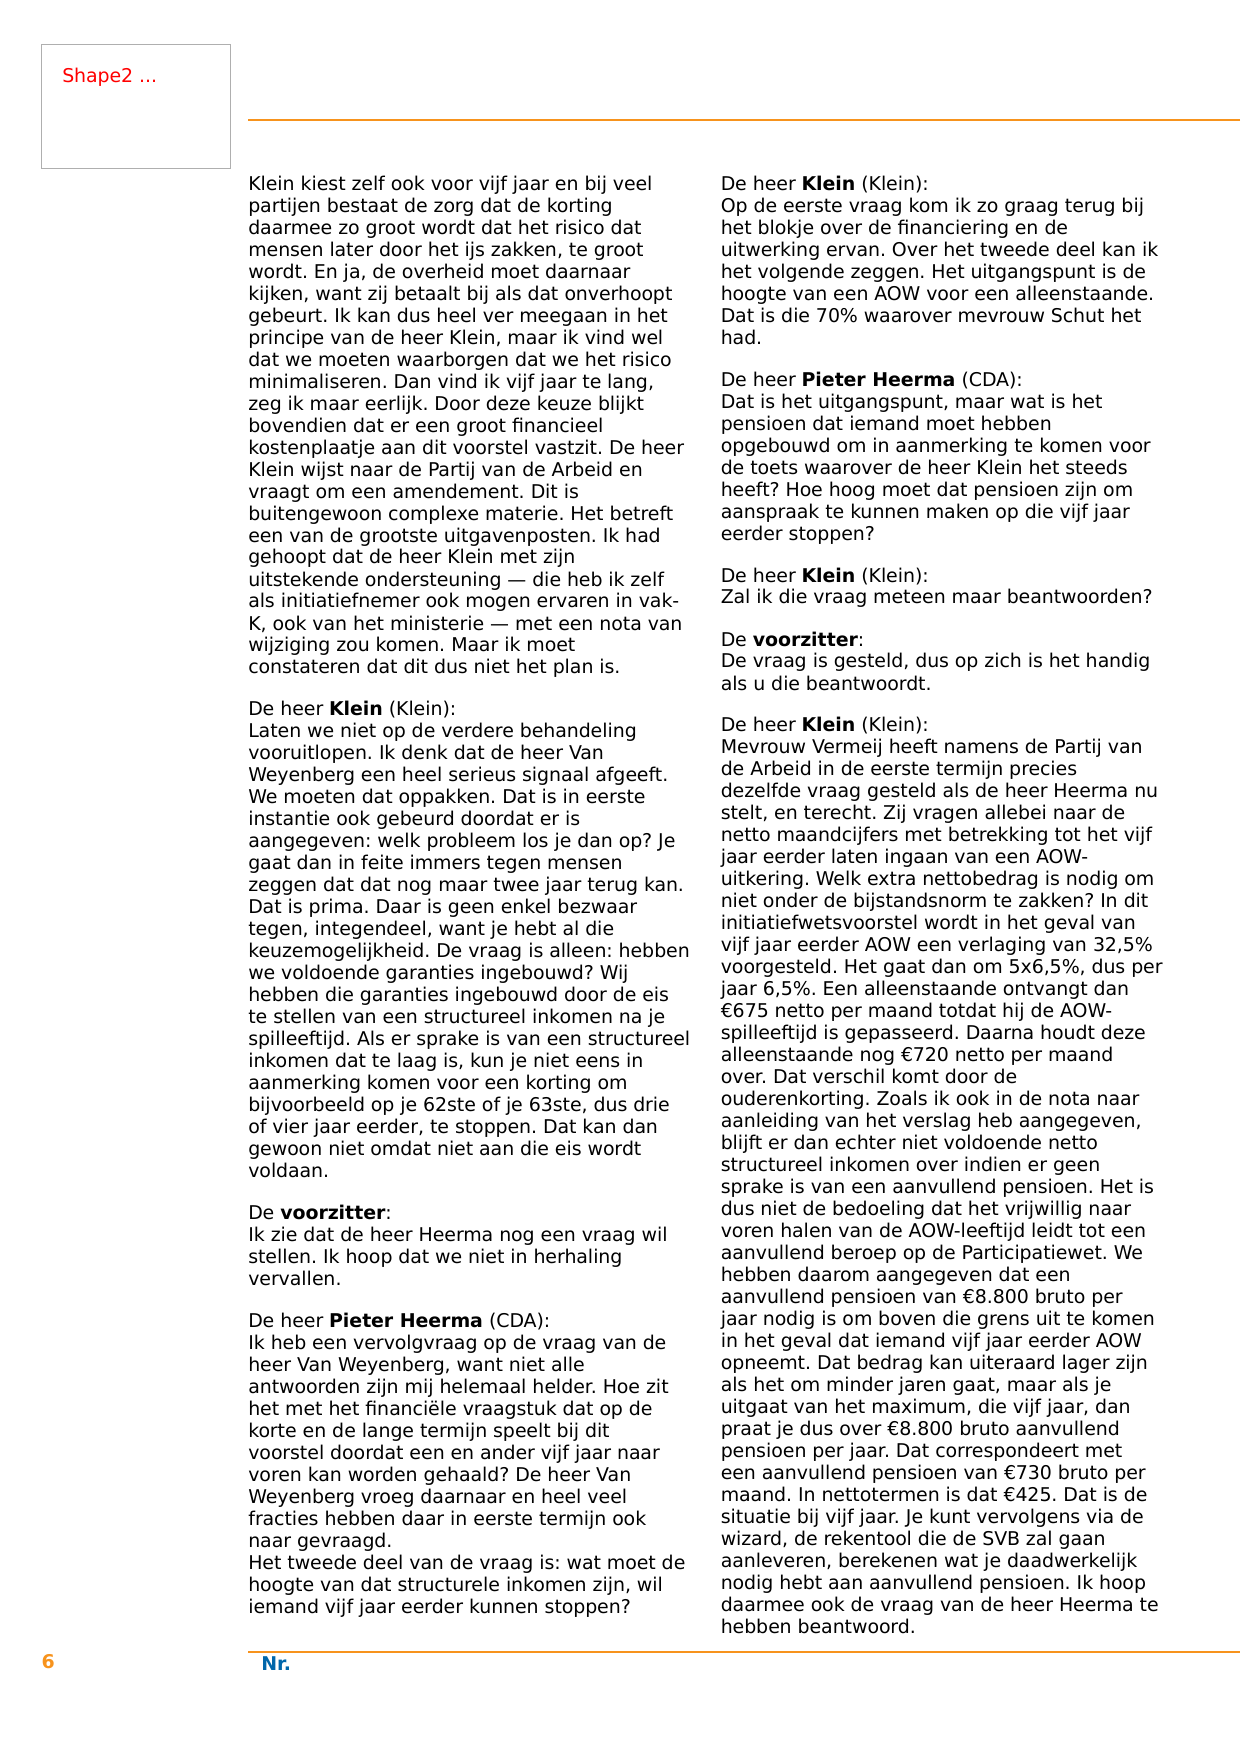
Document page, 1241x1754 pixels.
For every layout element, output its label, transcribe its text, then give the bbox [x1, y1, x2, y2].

text De vraag is gesteld, dus op zich is het handig als u die beantwoordt. [721, 650, 1163, 694]
text Dat is het uitgangspunt, maar wat is het pensioen dat iemand moet hebben opgebouwd om in aanmerking te komen voor de toets waarover de heer Klein het steeds heeft? Hoe hoog moet dat pensioen zijn om aanspraak te kunnen maken op die vijf jaar eerder stoppen? [721, 391, 1163, 544]
text Laten we niet op de verdere behandeling vooruitlopen. Ik denk dat de heer Van Weyenberg een heel serieus signaal afgeeft. We moeten dat oppakken. Dat is in eerste instantie ook gebeurd doordat er is aangegeven: welk probleem los je dan op? Je gaat dan in feite immers tegen mensen zeggen dat dat nog maar twee jaar terug kan. Dat is prima. Daar is geen enkel bezwaar tegen, integendeel, want je hebt al die keuzemogelijkheid. De vraag is alleen: hebben we voldoende garanties ingebouwd? Wij hebben die garanties ingebouwd door de eis te stellen van een structureel inkomen na je spilleeftijd. Als er sprake is van een structureel inkomen dat te laag is, kun je niet eens in aanmerking komen voor een korting om bijvoorbeeld op je 62ste of je 63ste, dus drie of vier jaar eerder, te stoppen. Dat kan dan gewoon niet omdat niet aan die eis wordt voldaan. [248, 720, 691, 1182]
text De heer Klein (Klein): [248, 698, 691, 720]
text Het tweede deel van de vraag is: wat moet de hoogte van dat structurele inkomen zijn, wil iemand vijf jaar eerder kunnen stoppen? [248, 1552, 691, 1617]
text De voorzitter: [721, 628, 1163, 650]
text De voorzitter: [248, 1202, 691, 1224]
text Ik heb een vervolgvraag op de vraag van de heer Van Weyenberg, want niet alle antwoorden zijn mij helemaal helder. Hoe zit het met het financiële vraagstuk dat op de korte en de lange termijn speelt bij dit voorstel doordat een en ander vijf jaar naar voren kan worden gehaald? De heer Van Weyenberg vroeg daarnaar en heel veel fracties hebben daar in eerste termijn ook naar gevraagd. [248, 1332, 691, 1552]
text Op de eerste vraag kom ik zo graag terug bij het blokje over de financiering en de uitwerking ervan. Over het tweede deel kan ik het volgende zeggen. Het uitgangspunt is de hoogte van een AOW voor een alleenstaande. Dat is die 70% waarover mevrouw Schut het had. [721, 195, 1163, 349]
text Ik zie dat de heer Heerma nog een vraag wil stellen. Ik hoop dat we niet in herhaling vervallen. [248, 1224, 691, 1290]
text Mevrouw Vermeij heeft namens de Partij van de Arbeid in de eerste termijn precies dezelfde vraag gesteld als de heer Heerma nu stelt, en terecht. Zij vragen allebei naar de netto maandcijfers met betrekking tot het vijf jaar eerder laten ingaan van een AOW-uitkering. Welk extra nettobedrag is nodig om niet onder de bijstandsnorm te zakken? In dit initiatiefwetsvoorstel wordt in het geval van vijf jaar eerder AOW een verlaging van 32,5% voorgesteld. Het gaat dan om 5x6,5%, dus per jaar 6,5%. Een alleenstaande ontvangt dan €675 netto per maand totdat hij de AOW-spilleeftijd is gepasseerd. Daarna houdt deze alleenstaande nog €720 netto per maand over. Dat verschil komt door de ouderenkorting. Zoals ik ook in de nota naar aanleiding van het verslag heb aangegeven, blijft er dan echter niet voldoende netto structureel inkomen over indien er geen sprake is van een aanvullend pensioen. Het is dus niet de bedoeling dat het vrijwillig naar voren halen van de AOW-leeftijd leidt tot een aanvullend beroep op de Participatiewet. We hebben daarom aangegeven dat een aanvullend pensioen van €8.800 bruto per jaar nodig is om boven die grens uit te komen in het geval dat iemand vijf jaar eerder AOW opneemt. Dat bedrag kan uiteraard lager zijn als het om minder jaren gaat, maar als je uitgaat van het maximum, die vijf jaar, dan praat je dus over €8.800 bruto aanvullend pensioen per jaar. Dat correspondeert met een aanvullend pensioen van €730 bruto per maand. In nettotermen is dat €425. Dat is de situatie bij vijf jaar. Je kunt vervolgens via de wizard, de rekentool die de SVB zal gaan aanleveren, berekenen wat je daadwerkelijk nodig hebt aan aanvullend pensioen. Ik hoop daarmee ook de vraag van de heer Heerma te hebben beantwoord. [721, 736, 1163, 1637]
text De heer Klein (Klein): [721, 173, 1163, 195]
text Zal ik die vraag meteen maar beantwoorden? [721, 586, 1163, 608]
text De heer Pieter Heerma (CDA): [721, 369, 1163, 391]
text De heer Klein (Klein): [721, 564, 1163, 586]
text De heer Klein (Klein): [721, 714, 1163, 736]
text De heer Pieter Heerma (CDA): [248, 1310, 691, 1332]
text Klein kiest zelf ook voor vijf jaar en bij veel partijen bestaat de zorg dat de korting daarmee zo groot wordt dat het risico dat mensen later door het ijs zakken, te groot wordt. En ja, de overheid moet daarnaar kijken, want zij betaalt bij als dat onverhoopt gebeurt. Ik kan dus heel ver meegaan in het principe van de heer Klein, maar ik vind wel dat we moeten waarborgen dat we het risico minimaliseren. Dan vind ik vijf jaar te lang, zeg ik maar eerlijk. Door deze keuze blijkt bovendien dat er een groot financieel kostenplaatje aan dit voorstel vastzit. De heer Klein wijst naar de Partij van de Arbeid en vraagt om een amendement. Dit is buitengewoon complexe materie. Het betreft een van de grootste uitgavenposten. Ik had gehoopt dat de heer Klein met zijn uitstekende ondersteuning — die heb ik zelf als initiatiefnemer ook mogen ervaren in vak-K, ook van het ministerie — met een nota van wijziging zou komen. Maar ik moet constateren dat dit dus niet het plan is. [248, 173, 691, 678]
